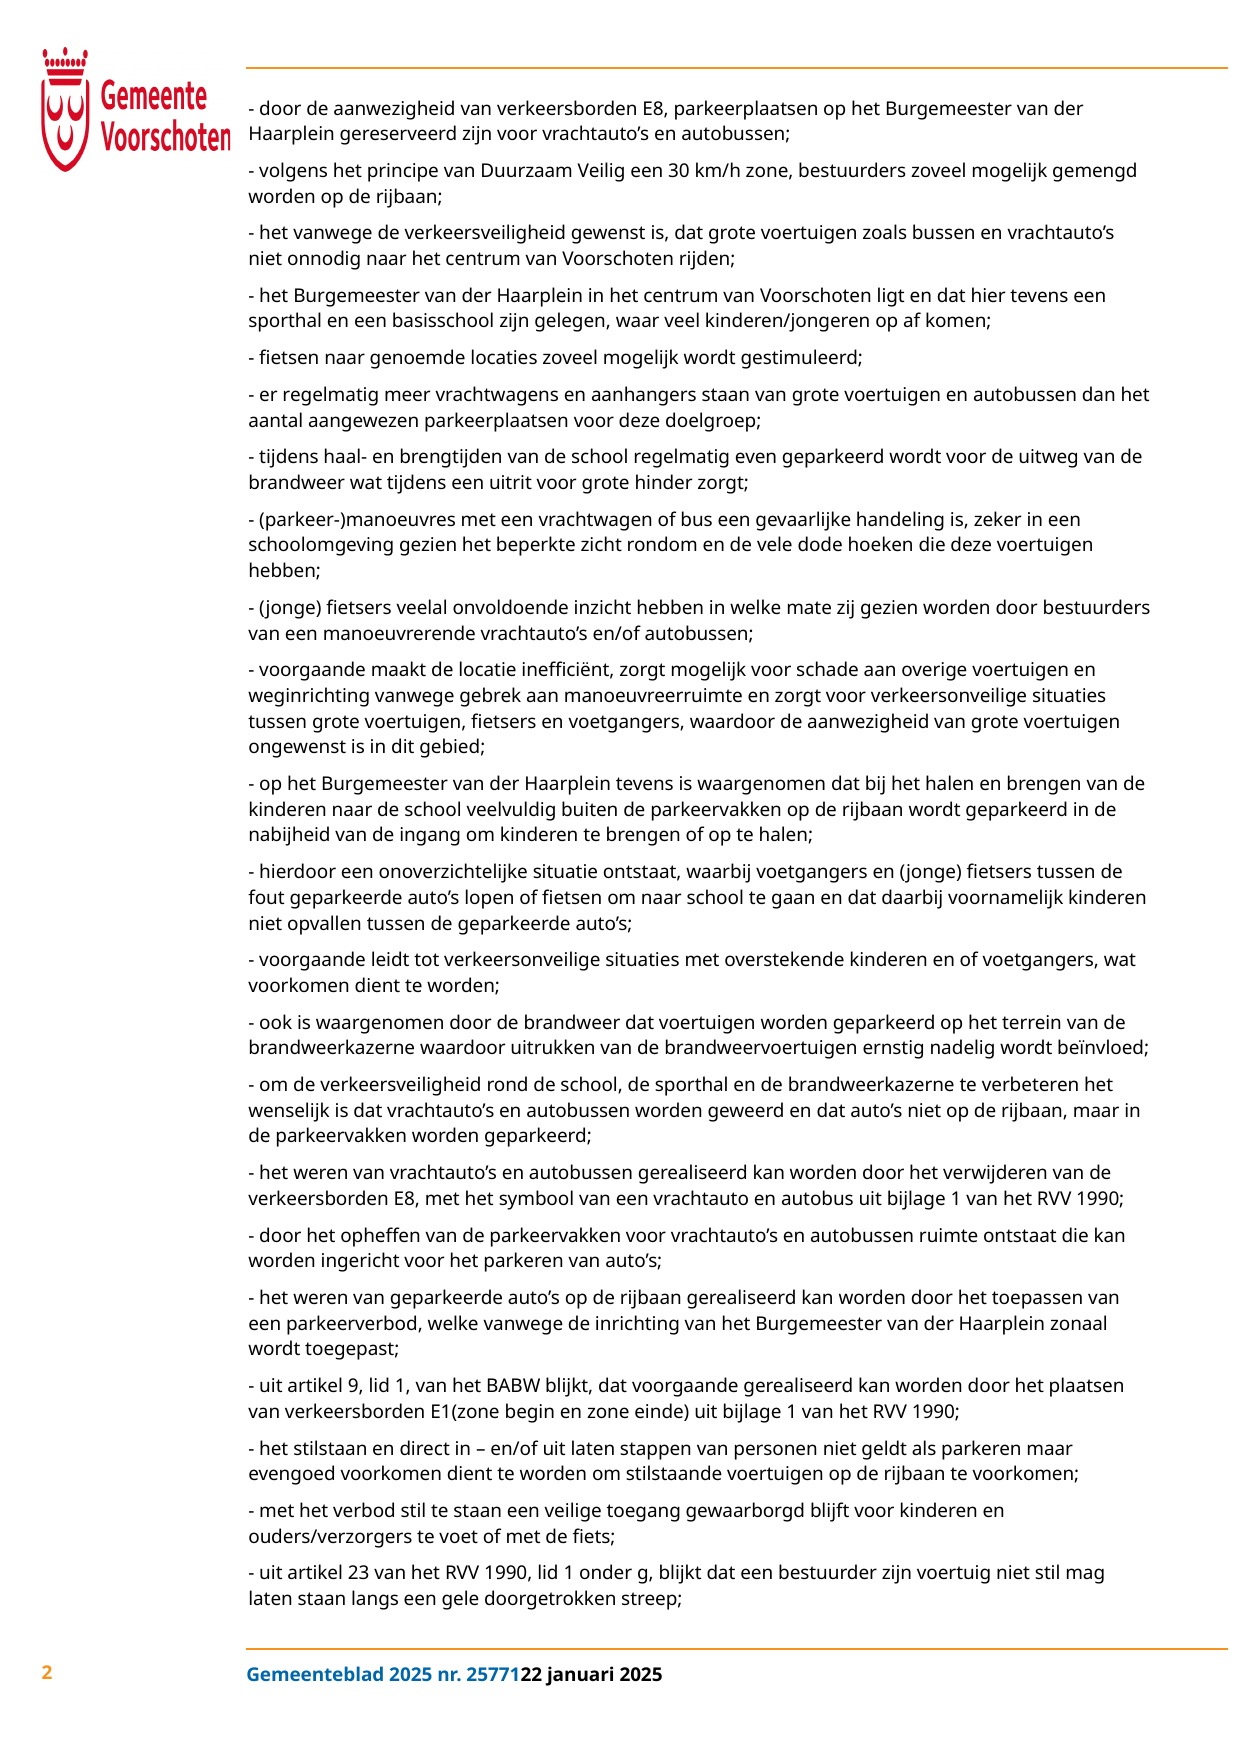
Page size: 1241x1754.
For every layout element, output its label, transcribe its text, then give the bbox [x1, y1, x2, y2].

text - er regelmatig meer vrachtwagens en aanhangers staan van grote voertuigen en autobussen dan het aantal aangewezen parkeerplaatsen voor deze doelgroep; [248, 381, 1152, 432]
text - ook is waargenomen door de brandweer dat voertuigen worden geparkeerd op het terrein van de brandweerkazerne waardoor uitrukken van de brandweervoertuigen ernstig nadelig wordt beïnvloed; [248, 1009, 1152, 1060]
text - uit artikel 23 van het RVV 1990, lid 1 onder g, blijkt dat een bestuurder zijn voertuig niet stil mag laten staan langs een gele doorgetrokken streep; [248, 1559, 1152, 1611]
text - uit artikel 9, lid 1, van het BABW blijkt, dat voorgaande gerealiseerd kan worden door het plaatsen van verkeersborden E1(zone begin en zone einde) uit bijlage 1 van het RVV 1990; [248, 1372, 1152, 1424]
text - met het verbod stil te staan een veilige toegang gewaarborgd blijft voor kinderen en ouders/verzorgers te voet of met de fiets; [248, 1497, 1152, 1548]
text - het weren van vrachtauto’s en autobussen gerealiseerd kan worden door het verwijderen van de verkeersborden E8, met het symbool van een vrachtauto en autobus uit bijlage 1 van het RVV 1990; [248, 1159, 1152, 1211]
text - het weren van geparkeerde auto’s op de rijbaan gerealiseerd kan worden door het toepassen van een parkeerverbod, welke vanwege de inrichting van het Burgemeester van der Haarplein zonaal wordt toegepast; [248, 1284, 1152, 1361]
text - hierdoor een onoverzichtelijke situatie ontstaat, waarbij voetgangers en (jonge) fietsers tussen de fout geparkeerde auto’s lopen of fietsen om naar school te gaan en dat daarbij voornamelijk kinderen niet opvallen tussen de geparkeerde auto’s; [248, 858, 1152, 936]
text - volgens het principe van Duurzaam Veilig een 30 km/h zone, bestuurders zoveel mogelijk gemengd worden op de rijbaan; [248, 157, 1152, 209]
text - het stilstaan en direct in – en/of uit laten stappen van personen niet geldt als parkeren maar evengoed voorkomen dient te worden om stilstaande voertuigen op de rijbaan te voorkomen; [248, 1435, 1152, 1486]
picture [41, 47, 231, 172]
text - het Burgemeester van der Haarplein in het centrum van Voorschoten ligt en dat hier tevens een sporthal en een basisschool zijn gelegen, waar veel kinderen/jongeren op af komen; [248, 282, 1152, 333]
text - (jonge) fietsers veelal onvoldoende inzicht hebben in welke mate zij gezien worden door bestuurders van een manoeuvrerende vrachtauto’s en/of autobussen; [248, 594, 1152, 645]
text - voorgaande leidt tot verkeersonveilige situaties met overstekende kinderen en of voetgangers, wat voorkomen dient te worden; [248, 946, 1152, 998]
text - om de verkeersveiligheid rond de school, de sporthal en de brandweerkazerne te verbeteren het wenselijk is dat vrachtauto’s en autobussen worden geweerd en dat auto’s niet op de rijbaan, maar in de parkeervakken worden geparkeerd; [248, 1071, 1152, 1148]
text - op het Burgemeester van der Haarplein tevens is waargenomen dat bij het halen en brengen van de kinderen naar de school veelvuldig buiten de parkeervakken op de rijbaan wordt geparkeerd in de nabijheid van de ingang om kinderen te brengen of op te halen; [248, 770, 1152, 847]
text - voorgaande maakt de locatie inefficiënt, zorgt mogelijk voor schade aan overige voertuigen en weginrichting vanwege gebrek aan manoeuvreerruimte en zorgt voor verkeersonveilige situaties tussen grote voertuigen, fietsers en voetgangers, waardoor de aanwezigheid van grote voertuigen ongewenst is in dit gebied; [248, 656, 1152, 759]
text - door het opheffen van de parkeervakken voor vrachtauto’s en autobussen ruimte ontstaat die kan worden ingericht voor het parkeren van auto’s; [248, 1222, 1152, 1273]
text - fietsen naar genoemde locaties zoveel mogelijk wordt gestimuleerd; [248, 344, 1152, 370]
text - door de aanwezigheid van verkeersborden E8, parkeerplaatsen op het Burgemeester van der Haarplein gereserveerd zijn voor vrachtauto’s en autobussen; [248, 95, 1152, 146]
text - tijdens haal- en brengtijden van de school regelmatig even geparkeerd wordt voor de uitweg van de brandweer wat tijdens een uitrit voor grote hinder zorgt; [248, 443, 1152, 495]
text - (parkeer-)manoeuvres met een vrachtwagen of bus een gevaarlijke handeling is, zeker in een schoolomgeving gezien het beperkte zicht rondom en de vele dode hoeken die deze voertuigen hebben; [248, 506, 1152, 583]
text - het vanwege de verkeersveiligheid gewenst is, dat grote voertuigen zoals bussen en vrachtauto’s niet onnodig naar het centrum van Voorschoten rijden; [248, 219, 1152, 271]
